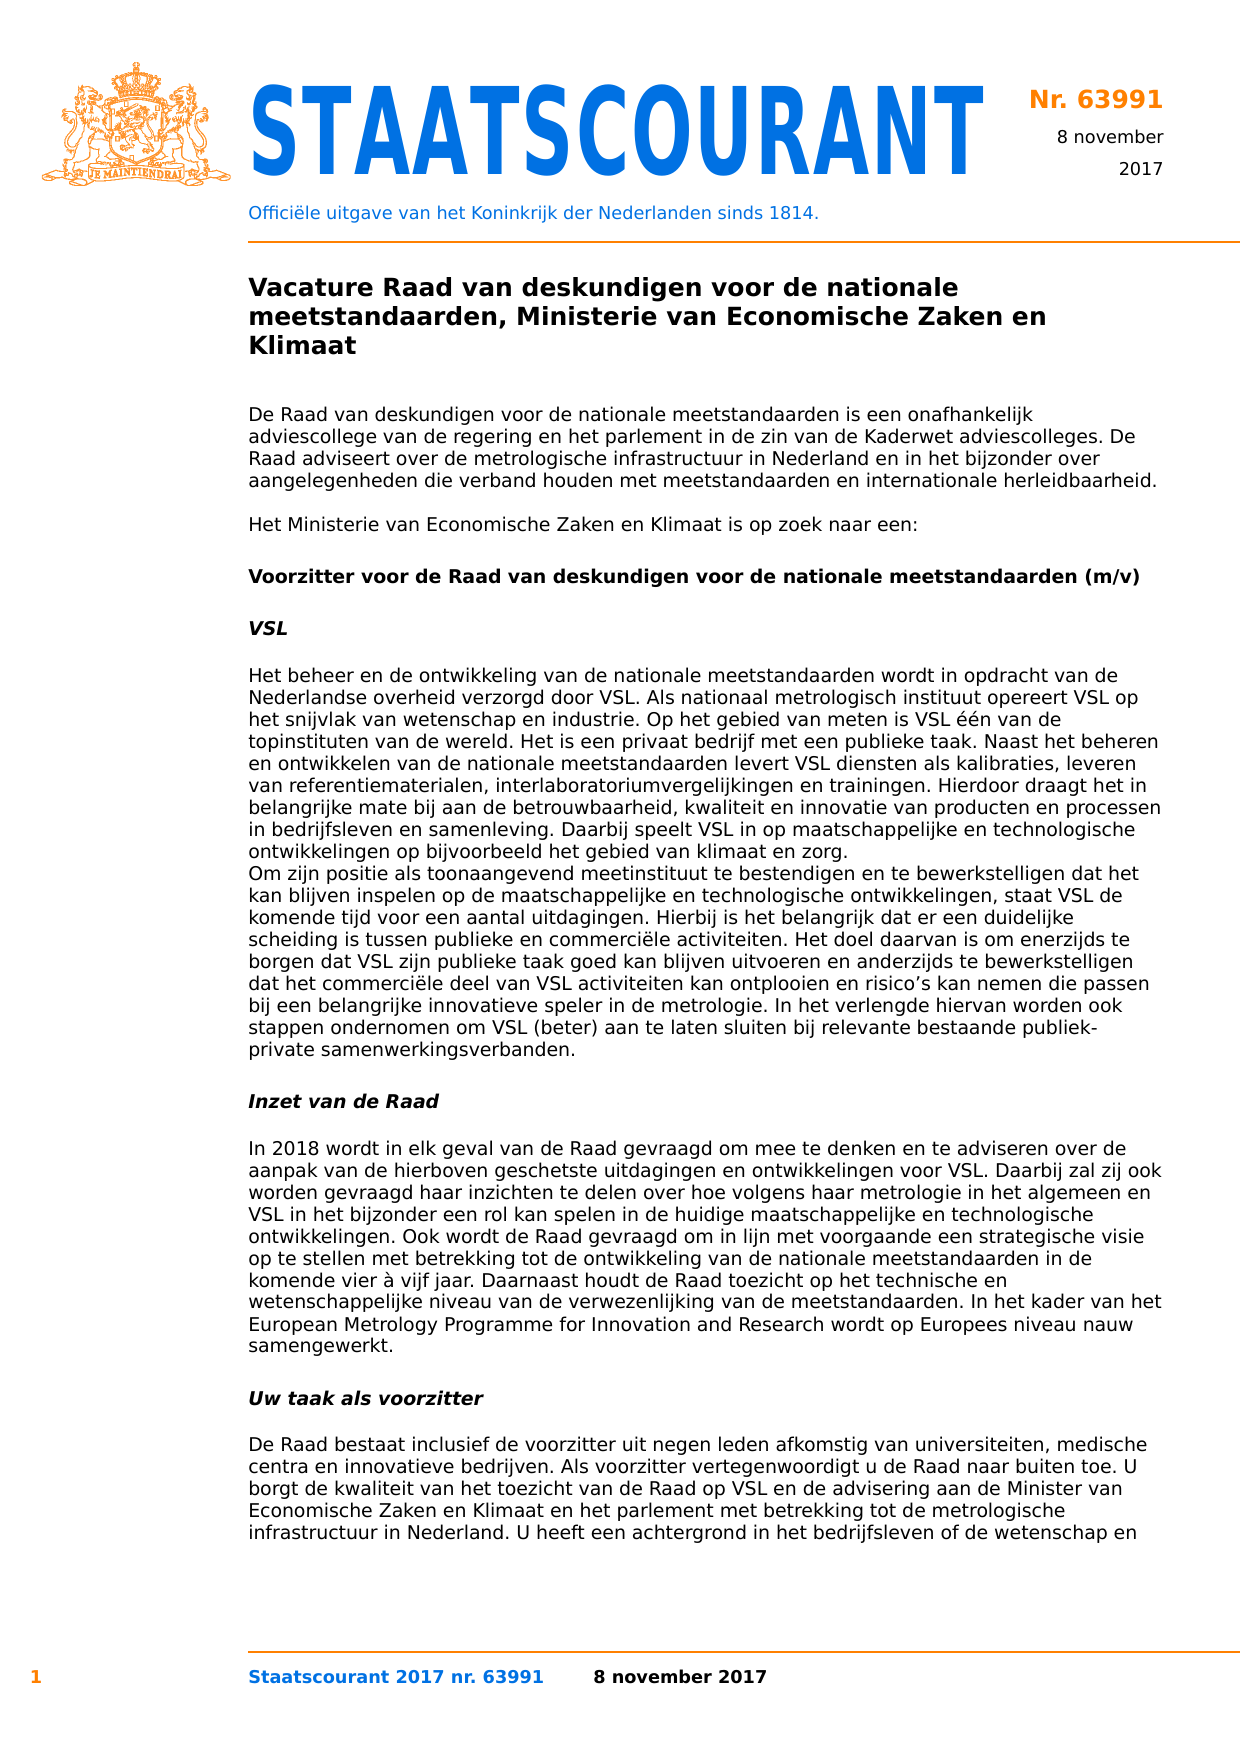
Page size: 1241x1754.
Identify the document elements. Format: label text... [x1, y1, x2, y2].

text In 2018 wordt in elk geval van de Raad gevraagd om mee te denken en te adviseren over de aanpak van de hierboven geschetste uitdagingen en ontwikkelingen voor VSL. Daarbij zal zij ook worden gevraagd haar inzichten te delen over hoe volgens haar metrologie in het algemeen en VSL in het bijzonder een rol kan spelen in de huidige maatschappelijke en technologische ontwikkelingen. Ook wordt de Raad gevraagd om in lijn met voorgaande een strategische visie op te stellen met betrekking tot de ontwikkeling van de nationale meetstandaarden in de komende vier à vijf jaar. Daarnaast houdt de Raad toezicht op het technische en wetenschappelijke niveau van de verwezenlijking van de meetstandaarden. In het kader van het European Metrology Programme for Innovation and Research wordt op Europees niveau nauw samengewerkt. [248, 1138, 1163, 1357]
subtitle Voorzitter voor de Raad van deskundigen voor de nationale meetstandaarden (m/v) [248, 566, 1163, 588]
subtitle Vacature Raad van deskundigen voor de nationale meetstandaarden, Ministerie van Economische Zaken en Klimaat [248, 273, 1163, 361]
table_header Nr. 63991 [998, 62, 1240, 121]
text De Raad bestaat inclusief de voorzitter uit negen leden afkomstig van universiteiten, medische centra en innovatieve bedrijven. Als voorzitter vertegenwoordigt u de Raad naar buiten toe. U borgt de kwaliteit van het toezicht van de Raad op VSL en de advisering aan de Minister van Economische Zaken en Klimaat en het parlement met betrekking tot de metrologische infrastructuur in Nederland. U heeft een achtergrond in het bedrijfsleven of de wetenschap en [248, 1434, 1163, 1544]
table_header [25, 62, 248, 241]
text Het beheer en de ontwikkeling van de nationale meetstandaarden wordt in opdracht van de Nederlandse overheid verzorgd door VSL. Als nationaal metrologisch instituut opereert VSL op het snijvlak van wetenschap en industrie. Op het gebied van meten is VSL één van de topinstituten van de wereld. Het is een privaat bedrijf met een publieke taak. Naast het beheren en ontwikkelen van de nationale meetstandaarden levert VSL diensten als kalibraties, leveren van referentiematerialen, interlaboratoriumvergelijkingen en trainingen. Hierdoor draagt het in belangrijke mate bij aan de betrouwbaarheid, kwaliteit en innovatie van producten en processen in bedrijfsleven en samenleving. Daarbij speelt VSL in op maatschappelijke en technologische ontwikkelingen op bijvoorbeeld het gebied van klimaat en zorg. [248, 665, 1163, 863]
subtitle VSL [248, 618, 1163, 640]
picture [41, 62, 231, 186]
table_cell 2017 [998, 153, 1240, 203]
table_cell 8 november [998, 121, 1240, 153]
subtitle Inzet van de Raad [248, 1091, 1163, 1113]
subtitle Uw taak als voorzitter [248, 1387, 1163, 1409]
text De Raad van deskundigen voor de nationale meetstandaarden is een onafhankelijk adviescollege van de regering en het parlement in de zin van de Kaderwet adviescolleges. De Raad adviseert over de metrologische infrastructuur in Nederland en in het bijzonder over aangelegenheden die verband houden met meetstandaarden en internationale herleidbaarheid. [248, 404, 1163, 492]
table_cell Officiële uitgave van het Koninkrijk der Nederlanden sinds 1814. [248, 203, 1240, 241]
table_header STAATSCOURANT [248, 62, 998, 203]
text Om zijn positie als toonaangevend meetinstituut te bestendigen en te bewerkstelligen dat het kan blijven inspelen op de maatschappelijke en technologische ontwikkelingen, staat VSL de komende tijd voor een aantal uitdagingen. Hierbij is het belangrijk dat er een duidelijke scheiding is tussen publieke en commerciële activiteiten. Het doel daarvan is om enerzijds te borgen dat VSL zijn publieke taak goed kan blijven uitvoeren en anderzijds te bewerkstelligen dat het commerciële deel van VSL activiteiten kan ontplooien en risico’s kan nemen die passen bij een belangrijke innovatieve speler in de metrologie. In het verlengde hiervan worden ook stappen ondernomen om VSL (beter) aan te laten sluiten bij relevante bestaande publiek-private samenwerkingsverbanden. [248, 863, 1163, 1061]
text Het Ministerie van Economische Zaken en Klimaat is op zoek naar een: [248, 514, 1163, 536]
